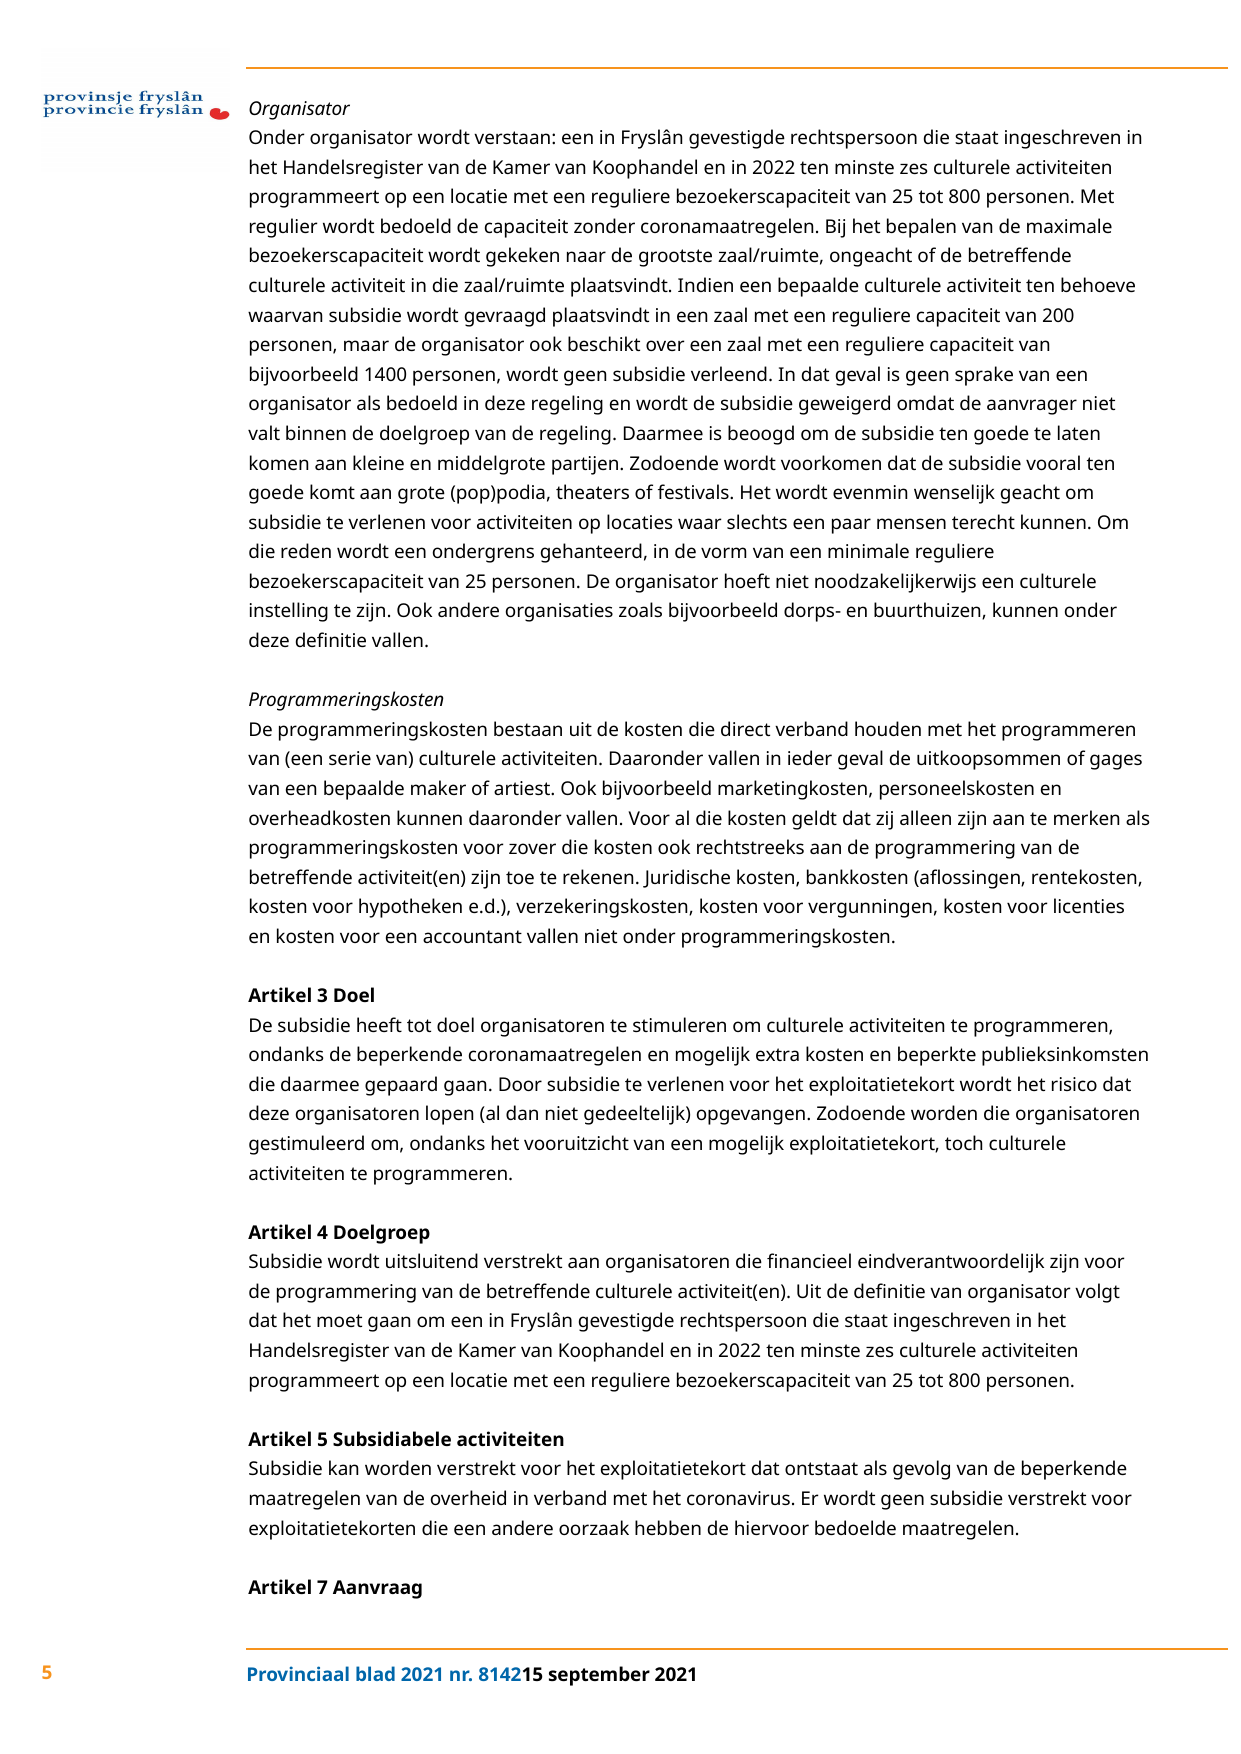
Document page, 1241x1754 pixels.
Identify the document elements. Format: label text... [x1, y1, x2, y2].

text Organisator [248, 95, 1152, 121]
text Artikel 4 Doelgroep [248, 1219, 1152, 1245]
text Subsidie wordt uitsluitend verstrekt aan organisatoren die financieel eindverantwoordelijk zijn voor de programmering van de betreffende culturele activiteit(en). Uit de definitie van organisator volgt dat het moet gaan om een in Fryslân gevestigde rechtspersoon die staat ingeschreven in het Handelsregister van de Kamer van Koophandel en in 2022 ten minste zes culturele activiteiten programmeert op een locatie met een reguliere bezoekerscapaciteit van 25 tot 800 personen. [248, 1248, 1152, 1393]
text Artikel 5 Subsidiabele activiteiten [248, 1426, 1152, 1452]
picture [41, 47, 231, 172]
text Onder organisator wordt verstaan: een in Fryslân gevestigde rechtspersoon die staat ingeschreven in het Handelsregister van de Kamer van Koophandel en in 2022 ten minste zes culturele activiteiten programmeert op een locatie met een reguliere bezoekerscapaciteit van 25 tot 800 personen. Met regulier wordt bedoeld de capaciteit zonder coronamaatregelen. Bij het bepalen van de maximale bezoekerscapaciteit wordt gekeken naar de grootste zaal/ruimte, ongeacht of de betreffende culturele activiteit in die zaal/ruimte plaatsvindt. Indien een bepaalde culturele activiteit ten behoeve waarvan subsidie wordt gevraagd plaatsvindt in een zaal met een reguliere capaciteit van 200 personen, maar de organisator ook beschikt over een zaal met een reguliere capaciteit van bijvoorbeeld 1400 personen, wordt geen subsidie verleend. In dat geval is geen sprake van een organisator als bedoeld in deze regeling en wordt de subsidie geweigerd omdat de aanvrager niet valt binnen de doelgroep van de regeling. Daarmee is beoogd om de subsidie ten goede te laten komen aan kleine en middelgrote partijen. Zodoende wordt voorkomen dat de subsidie vooral ten goede komt aan grote (pop)podia, theaters of festivals. Het wordt evenmin wenselijk geacht om subsidie te verlenen voor activiteiten op locaties waar slechts een paar mensen terecht kunnen. Om die reden wordt een ondergrens gehanteerd, in de vorm van een minimale reguliere bezoekerscapaciteit van 25 personen. De organisator hoeft niet noodzakelijkerwijs een culturele instelling te zijn. Ook andere organisaties zoals bijvoorbeeld dorps- en buurthuizen, kunnen onder deze definitie vallen. [248, 124, 1152, 653]
text De programmeringskosten bestaan uit de kosten die direct verband houden met het programmeren van (een serie van) culturele activiteiten. Daaronder vallen in ieder geval de uitkoopsommen of gages van een bepaalde maker of artiest. Ook bijvoorbeeld marketingkosten, personeelskosten en overheadkosten kunnen daaronder vallen. Voor al die kosten geldt dat zij alleen zijn aan te merken als programmeringskosten voor zover die kosten ook rechtstreeks aan de programmering van de betreffende activiteit(en) zijn toe te rekenen. Juridische kosten, bankkosten (aflossingen, rentekosten, kosten voor hypotheken e.d.), verzekeringskosten, kosten voor vergunningen, kosten voor licenties en kosten voor een accountant vallen niet onder programmeringskosten. [248, 716, 1152, 949]
text Artikel 7 Aanvraag [248, 1574, 1152, 1600]
text Subsidie kan worden verstrekt voor het exploitatietekort dat ontstaat als gevolg van de beperkende maatregelen van de overheid in verband met het coronavirus. Er wordt geen subsidie verstrekt voor exploitatietekorten die een andere oorzaak hebben de hiervoor bedoelde maatregelen. [248, 1456, 1152, 1541]
text De subsidie heeft tot doel organisatoren te stimuleren om culturele activiteiten te programmeren, ondanks de beperkende coronamaatregelen en mogelijk extra kosten en beperkte publieksinkomsten die daarmee gepaard gaan. Door subsidie te verlenen voor het exploitatietekort wordt het risico dat deze organisatoren lopen (al dan niet gedeeltelijk) opgevangen. Zodoende worden die organisatoren gestimuleerd om, ondanks het vooruitzicht van een mogelijk exploitatietekort, toch culturele activiteiten te programmeren. [248, 1012, 1152, 1186]
text Artikel 3 Doel [248, 982, 1152, 1008]
text Programmeringskosten [248, 686, 1152, 712]
